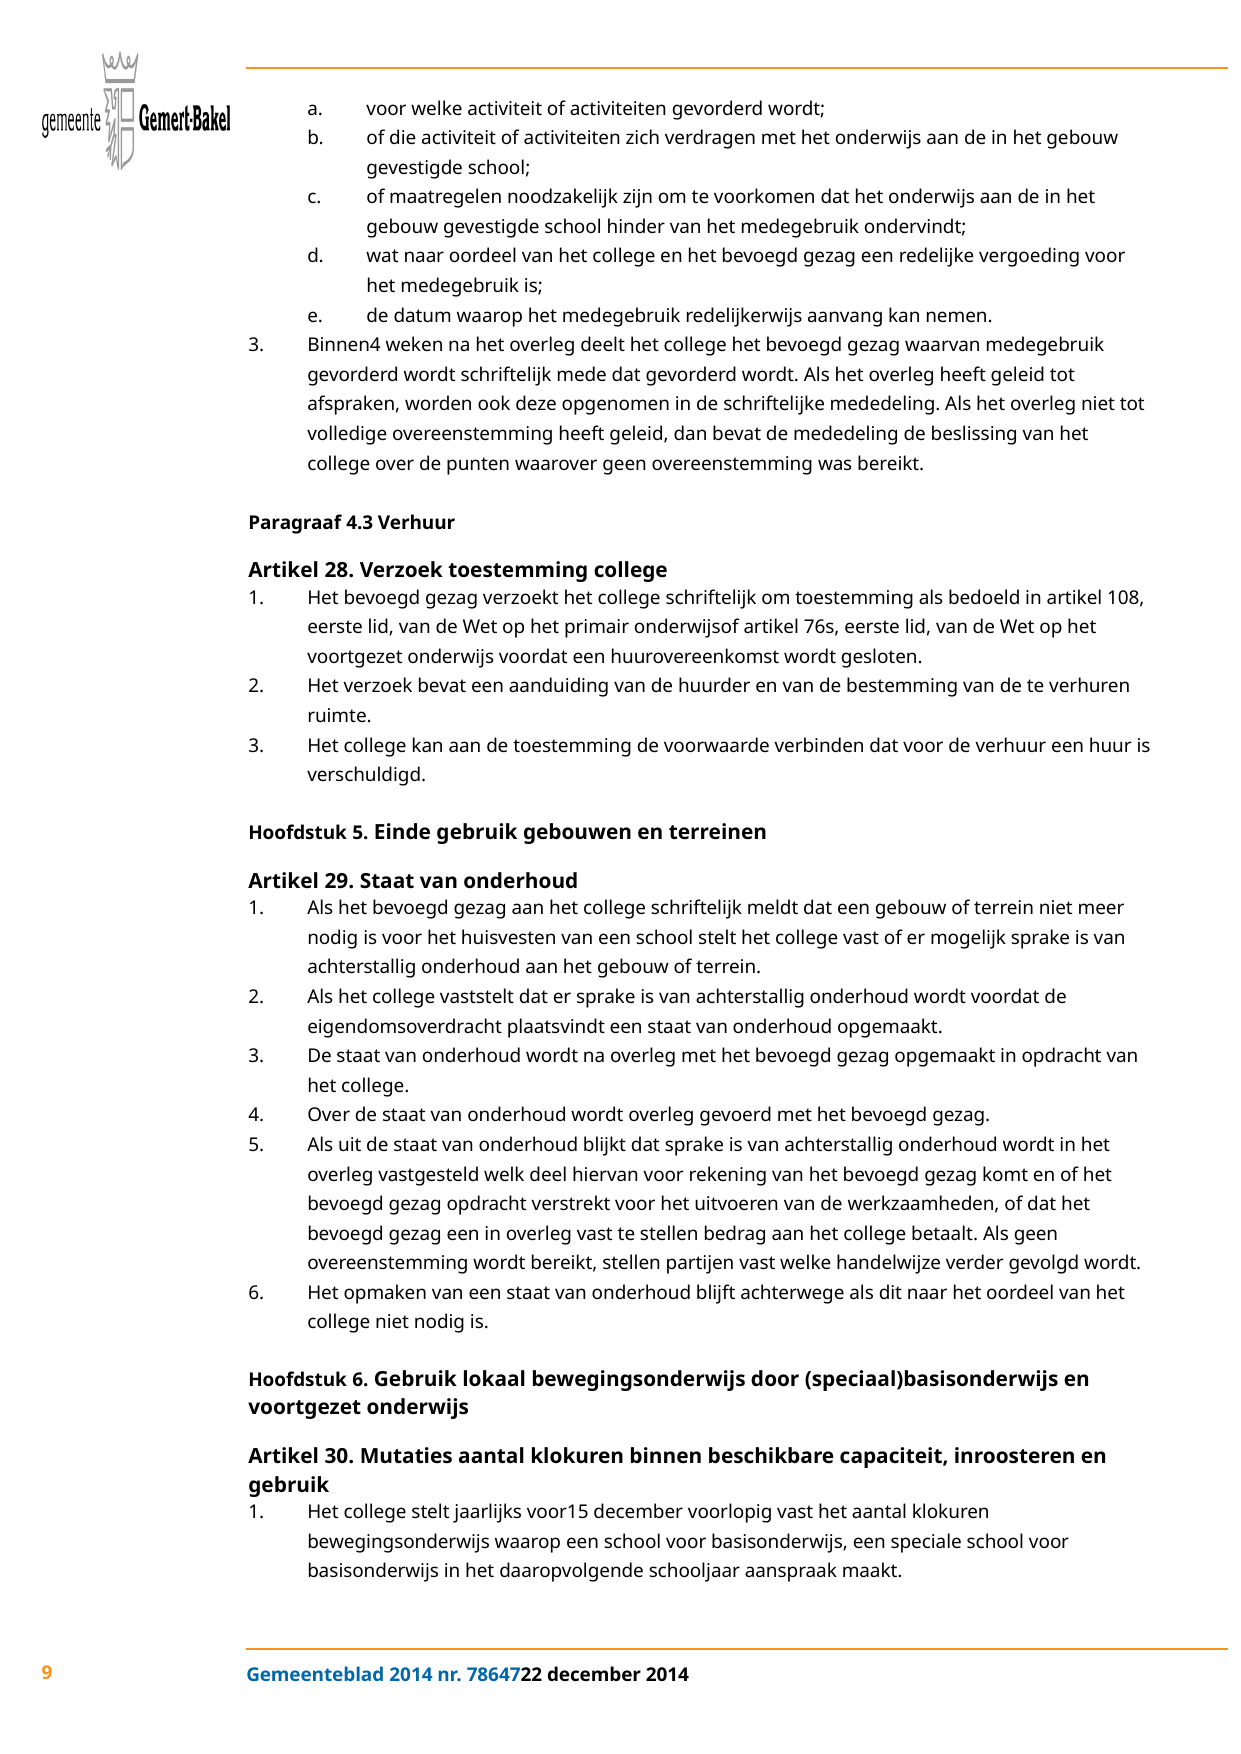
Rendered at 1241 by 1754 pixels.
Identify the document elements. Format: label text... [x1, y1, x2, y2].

list of maatregelen noodzakelijk zijn om te voorkomen dat het onderwijs aan de in het gebouw gevestigde school hinder van het medegebruik ondervindt; [307, 183, 1152, 239]
list Over de staat van onderhoud wordt overleg gevoerd met het bevoegd gezag. [248, 1102, 1152, 1127]
list De staat van onderhoud wordt na overleg met het bevoegd gezag opgemaakt in opdracht van het college. [248, 1042, 1152, 1098]
list Het verzoek bevat een aanduiding van de huurder en van de bestemming van de te verhuren ruimte. [248, 673, 1152, 728]
list voor welke activiteit of activiteiten gevorderd wordt; [307, 95, 1152, 121]
list Als uit de staat van onderhoud blijkt dat sprake is van achterstallig onderhoud wordt in het overleg vastgesteld welk deel hiervan voor rekening van het bevoegd gezag komt en of het bevoegd gezag opdracht verstrekt voor het uitvoeren van de werkzaamheden, of dat het bevoegd gezag een in overleg vast te stellen bedrag aan het college betaalt. Als geen overeenstemming wordt bereikt, stellen partijen vast welke handelwijze verder gevolgd wordt. [248, 1131, 1152, 1275]
list of die activiteit of activiteiten zich verdragen met het onderwijs aan de in het gebouw gevestigde school; [307, 124, 1152, 180]
text Artikel 30. Mutaties aantal klokuren binnen beschikbare capaciteit, inroosteren en gebruik [248, 1442, 1152, 1498]
text Hoofdstuk 6. Gebruik lokaal bewegingsonderwijs door (speciaal)basisonderwijs en voortgezet onderwijs [248, 1364, 1152, 1421]
text Artikel 29. Staat van onderhoud [248, 866, 1152, 894]
list Het college kan aan de toestemming de voorwaarde verbinden dat voor de verhuur een huur is verschuldigd. [248, 732, 1152, 787]
picture [41, 47, 231, 172]
text Hoofdstuk 5. Einde gebruik gebouwen en terreinen [248, 817, 1152, 845]
text Artikel 28. Verzoek toestemming college [248, 556, 1152, 584]
list Het college stelt jaarlijks voor15 december voorlopig vast het aantal klokuren bewegingsonderwijs waarop een school voor basisonderwijs, een speciale school voor basisonderwijs in het daaropvolgende schooljaar aanspraak maakt. [248, 1498, 1152, 1583]
text Paragraaf 4.3 Verhuur [248, 509, 1152, 535]
list Het opmaken van een staat van onderhoud blijft achterwege als dit naar het oordeel van het college niet nodig is. [248, 1279, 1152, 1334]
list Binnen4 weken na het overleg deelt het college het bevoegd gezag waarvan medegebruik gevorderd wordt schriftelijk mede dat gevorderd wordt. Als het overleg heeft geleid tot afspraken, worden ook deze opgenomen in de schriftelijke mededeling. Als het overleg niet tot volledige overeenstemming heeft geleid, dan bevat de mededeling de beslissing van het college over de punten waarover geen overeenstemming was bereikt. [248, 331, 1152, 476]
list Het bevoegd gezag verzoekt het college schriftelijk om toestemming als bedoeld in artikel 108, eerste lid, van de Wet op het primair onderwijsof artikel 76s, eerste lid, van de Wet op het voortgezet onderwijs voordat een huurovereenkomst wordt gesloten. [248, 584, 1152, 669]
list Als het bevoegd gezag aan het college schriftelijk meldt dat een gebouw of terrein niet meer nodig is voor het huisvesten van een school stelt het college vast of er mogelijk sprake is van achterstallig onderhoud aan het gebouw of terrein. [248, 894, 1152, 979]
list de datum waarop het medegebruik redelijkerwijs aanvang kan nemen. [307, 302, 1152, 328]
list Als het college vaststelt dat er sprake is van achterstallig onderhoud wordt voordat de eigendomsoverdracht plaatsvindt een staat van onderhoud opgemaakt. [248, 983, 1152, 1038]
list wat naar oordeel van het college en het bevoegd gezag een redelijke vergoeding voor het medegebruik is; [307, 243, 1152, 298]
